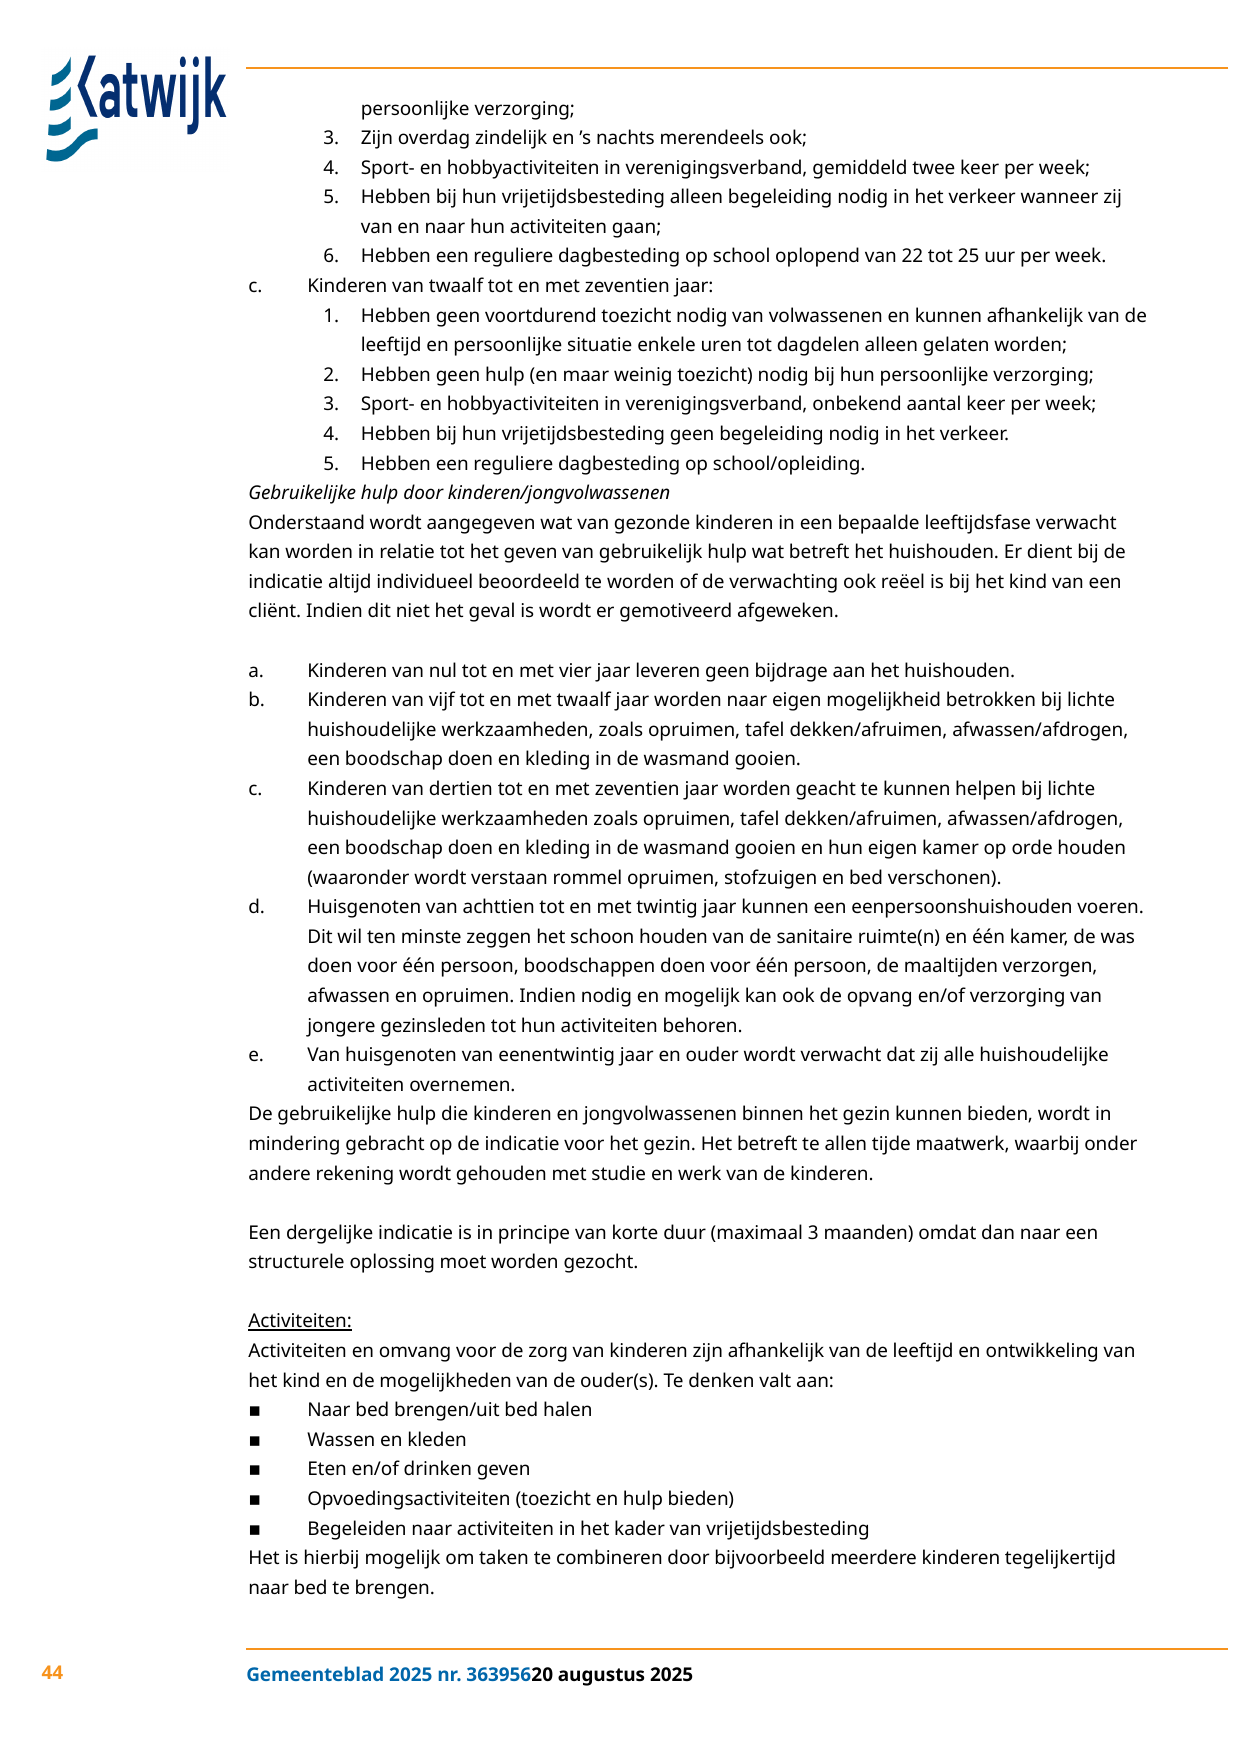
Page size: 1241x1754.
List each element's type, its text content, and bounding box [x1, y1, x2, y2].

list Kinderen van dertien tot en met zeventien jaar worden geacht te kunnen helpen bij lichte huishoudelijke werkzaamheden zoals opruimen, tafel dekken/afruimen, afwassen/afdrogen, een boodschap doen en kleding in de wasmand gooien en hun eigen kamer op orde houden (waaronder wordt verstaan rommel opruimen, stofzuigen en bed verschonen). [248, 775, 1152, 890]
picture [41, 47, 231, 172]
list Huisgenoten van achttien tot en met twintig jaar kunnen een eenpersoonshuishouden voeren. Dit wil ten minste zeggen het schoon houden van de sanitaire ruimte(n) en één kamer, de was doen voor één persoon, boodschappen doen voor één persoon, de maaltijden verzorgen, afwassen en opruimen. Indien nodig en mogelijk kan ook de opvang en/of verzorging van jongere gezinsleden tot hun activiteiten behoren. [248, 893, 1152, 1038]
list Van huisgenoten van eenentwintig jaar en ouder wordt verwacht dat zij alle huishoudelijke activiteiten overnemen. [248, 1041, 1152, 1097]
list Hebben geen hulp (en maar weinig toezicht) nodig bij hun persoonlijke verzorging; [323, 361, 1152, 387]
text Onderstaand wordt aangegeven wat van gezonde kinderen in een bepaalde leeftijdsfase verwacht kan worden in relatie tot het geven van gebruikelijk hulp wat betreft het huishouden. Er dient bij de indicatie altijd individueel beoordeeld te worden of de verwachting ook reëel is bij het kind van een cliënt. Indien dit niet het geval is wordt er gemotiveerd afgeweken. [248, 509, 1152, 623]
text Activiteiten en omvang voor de zorg van kinderen zijn afhankelijk van de leeftijd en ontwikkeling van het kind en de mogelijkheden van de ouder(s). Te denken valt aan: [248, 1337, 1152, 1393]
list Eten en/of drinken geven [248, 1456, 1152, 1481]
text De gebruikelijke hulp die kinderen en jongvolwassenen binnen het gezin kunnen bieden, wordt in mindering gebracht op de indicatie voor het gezin. Het betreft te allen tijde maatwerk, waarbij onder andere rekening wordt gehouden met studie en werk van de kinderen. [248, 1101, 1152, 1186]
list Kinderen van vijf tot en met twaalf jaar worden naar eigen mogelijkheid betrokken bij lichte huishoudelijke werkzaamheden, zoals opruimen, tafel dekken/afruimen, afwassen/afdrogen, een boodschap doen en kleding in de wasmand gooien. [248, 686, 1152, 771]
list Opvoedingsactiviteiten (toezicht en hulp bieden) [248, 1485, 1152, 1511]
list Kinderen van nul tot en met vier jaar leveren geen bijdrage aan het huishouden. [248, 657, 1152, 683]
list Begeleiden naar activiteiten in het kader van vrijetijdsbesteding [248, 1515, 1152, 1541]
list Sport- en hobbyactiviteiten in verenigingsverband, onbekend aantal keer per week; [323, 391, 1152, 416]
list Hebben bij hun vrijetijdsbesteding alleen begeleiding nodig in het verkeer wanneer zij van en naar hun activiteiten gaan; [323, 183, 1152, 239]
list Hebben een reguliere dagbesteding op school oplopend van 22 tot 25 uur per week. [323, 243, 1152, 268]
list Zijn overdag zindelijk en ’s nachts merendeels ook; [323, 124, 1152, 150]
list persoonlijke verzorging; [323, 95, 1152, 121]
list Hebben een reguliere dagbesteding op school/opleiding. [323, 450, 1152, 476]
text Activiteiten: [248, 1308, 1152, 1333]
list Hebben bij hun vrijetijdsbesteding geen begeleiding nodig in het verkeer. [323, 420, 1152, 446]
text Het is hierbij mogelijk om taken te combineren door bijvoorbeeld meerdere kinderen tegelijkertijd naar bed te brengen. [248, 1544, 1152, 1600]
list Hebben geen voortdurend toezicht nodig van volwassenen en kunnen afhankelijk van de leeftijd en persoonlijke situatie enkele uren tot dagdelen alleen gelaten worden; [323, 302, 1152, 357]
list Naar bed brengen/uit bed halen [248, 1396, 1152, 1422]
text Een dergelijke indicatie is in principe van korte duur (maximaal 3 maanden) omdat dan naar een structurele oplossing moet worden gezocht. [248, 1219, 1152, 1274]
text Gebruikelijke hulp door kinderen/jongvolwassenen [248, 479, 1152, 505]
list Wassen en kleden [248, 1426, 1152, 1452]
list Kinderen van twaalf tot en met zeventien jaar: [248, 272, 1152, 298]
list Sport- en hobbyactiviteiten in verenigingsverband, gemiddeld twee keer per week; [323, 154, 1152, 180]
